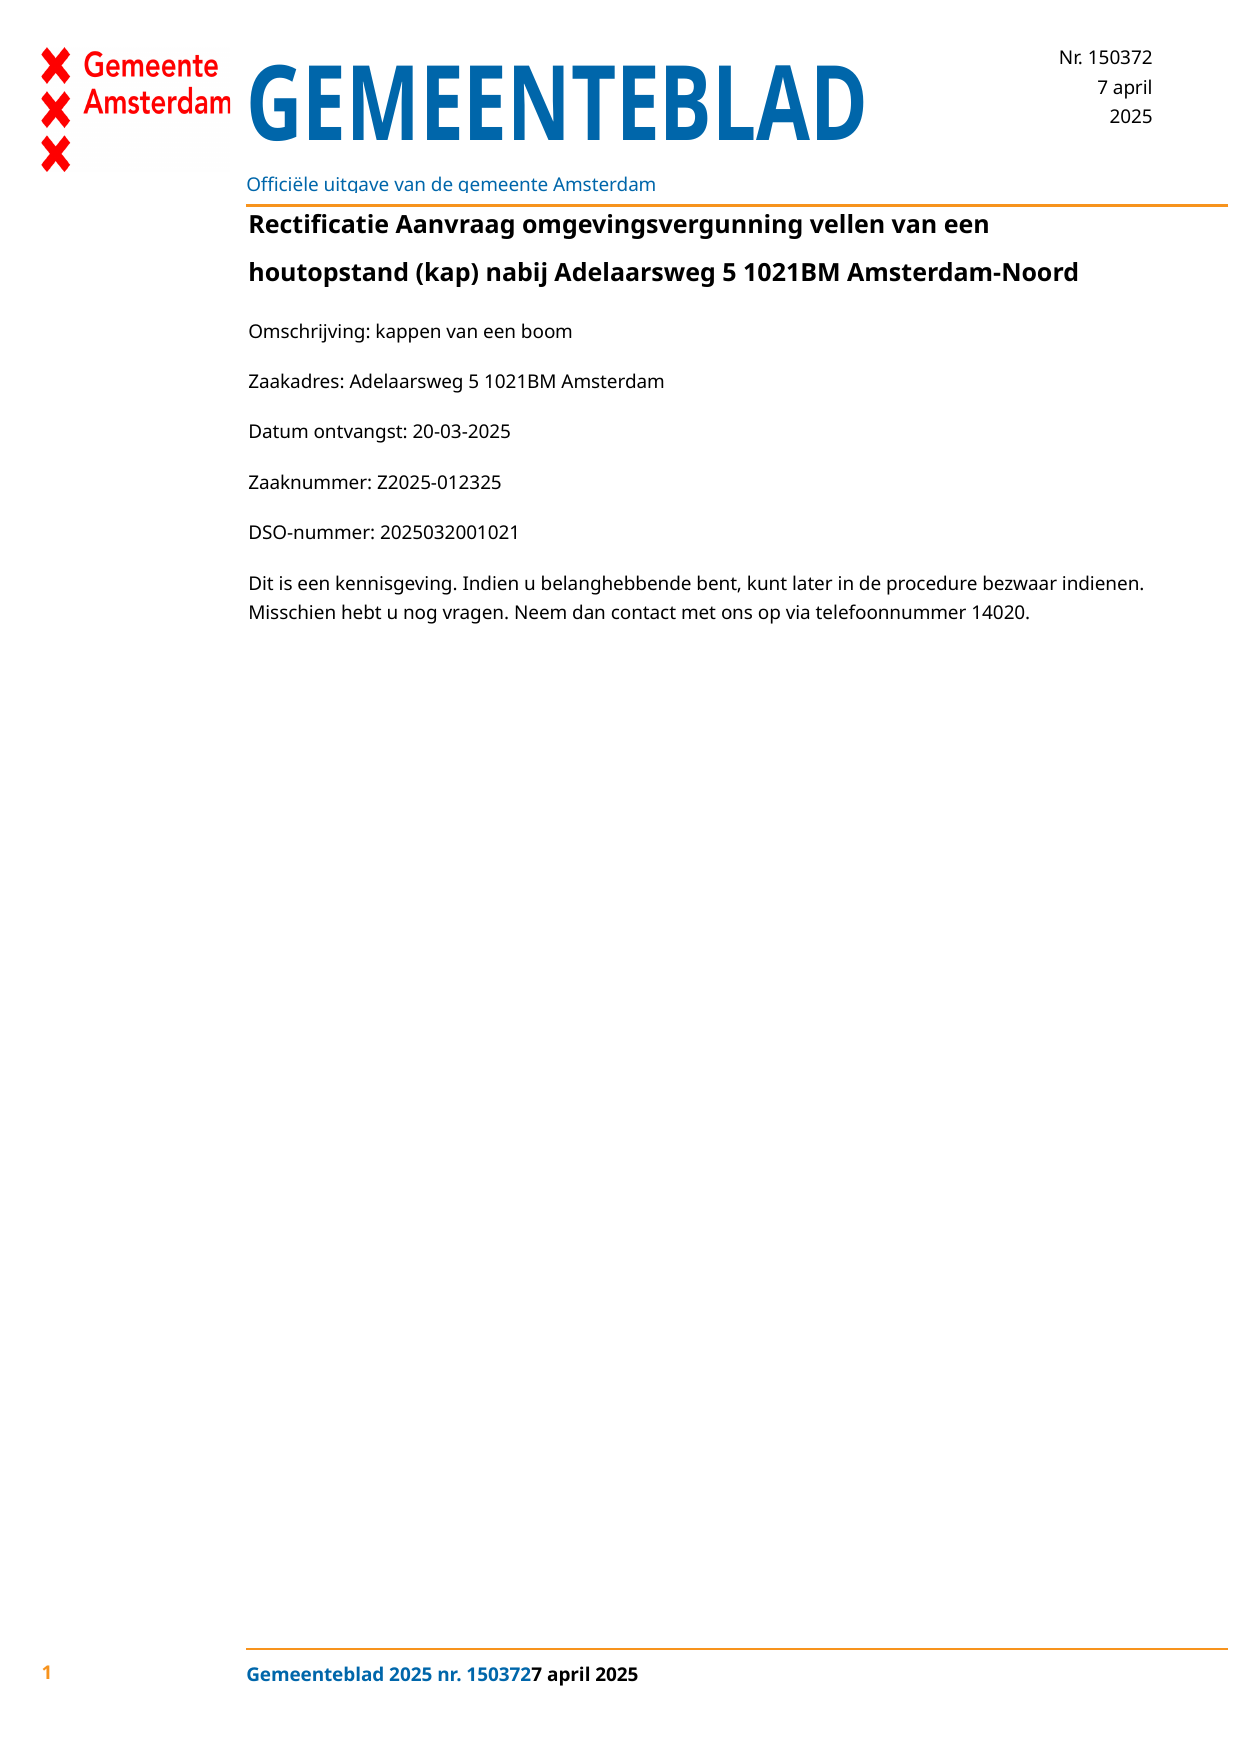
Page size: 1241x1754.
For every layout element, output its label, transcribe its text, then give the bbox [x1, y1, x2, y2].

text Rectificatie Aanvraag omgevingsvergunning vellen van een houtopstand (kap) nabij Adelaarsweg 5 1021BM Amsterdam-Noord [248, 207, 1152, 288]
text Omschrijving: kappen van een boom [248, 318, 1152, 344]
text Zaakadres: Adelaarsweg 5 1021BM Amsterdam [248, 368, 1152, 394]
text Datum ontvangst: 20-03-2025 [248, 419, 1152, 444]
text Dit is een kennisgeving. Indien u belanghebbende bent, kunt later in de procedure bezwaar indienen. Misschien hebt u nog vragen. Neem dan contact met ons op via telefoonnummer 14020. [248, 570, 1152, 625]
text Zaaknummer: Z2025-012325 [248, 469, 1152, 495]
picture [41, 47, 231, 172]
text DSO-nummer: 2025032001021 [248, 519, 1152, 545]
